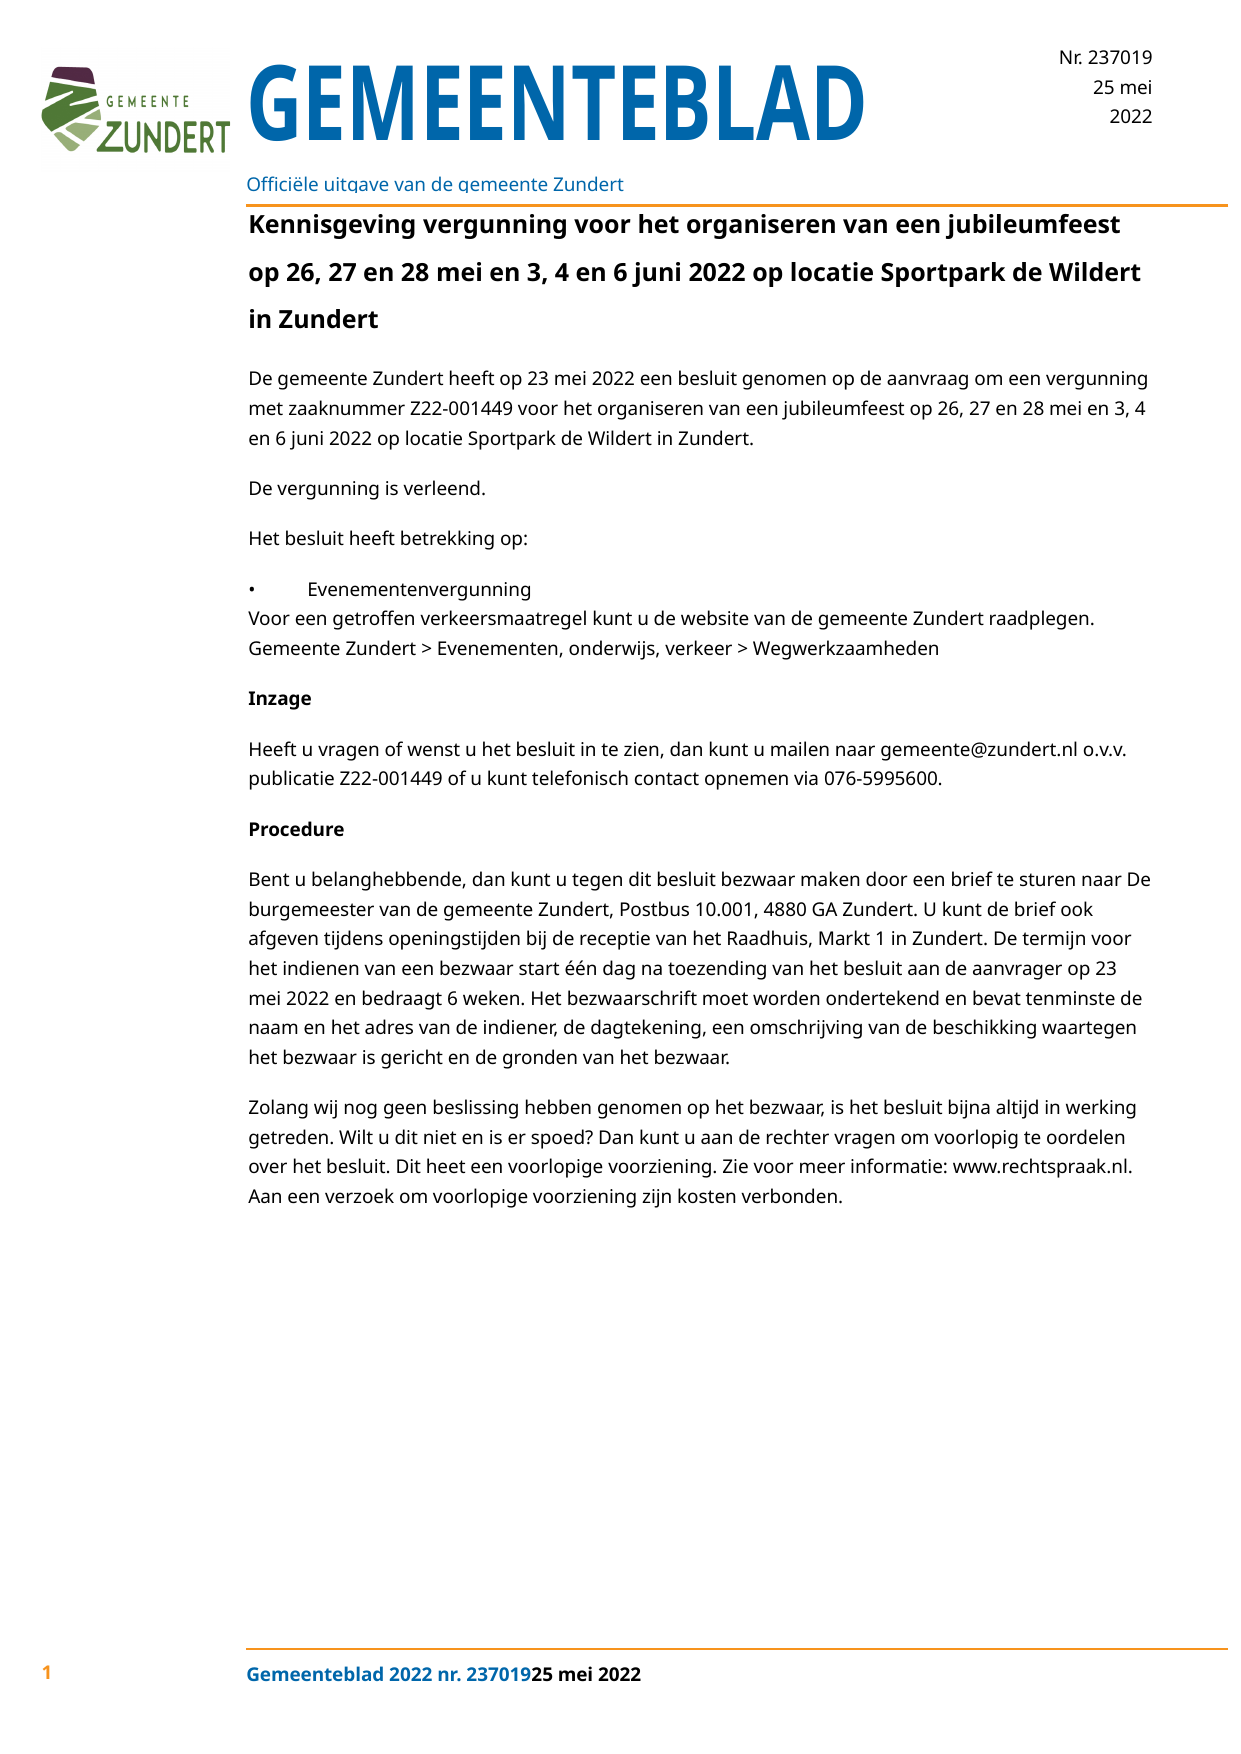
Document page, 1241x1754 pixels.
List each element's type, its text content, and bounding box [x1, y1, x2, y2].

text Procedure [248, 816, 1152, 842]
text Kennisgeving vergunning voor het organiseren van een jubileumfeest op 26, 27 en 28 mei en 3, 4 en 6 juni 2022 op locatie Sportpark de Wildert in Zundert [248, 207, 1152, 336]
text Zolang wij nog geen beslissing hebben genomen op het bezwaar, is het besluit bijna altijd in werking getreden. Wilt u dit niet en is er spoed? Dan kunt u aan de rechter vragen om voorlopig te oordelen over het besluit. Dit heet een voorlopige voorziening. Zie voor meer informatie: www.rechtspraak.nl. Aan een verzoek om voorlopige voorziening zijn kosten verbonden. [248, 1094, 1152, 1209]
text Voor een getroffen verkeersmaatregel kunt u de website van de gemeente Zundert raadplegen. Gemeente Zundert > Evenementen, onderwijs, verkeer > Wegwerkzaamheden [248, 606, 1152, 661]
picture [41, 47, 231, 172]
text De vergunning is verleend. [248, 475, 1152, 501]
text Bent u belanghebbende, dan kunt u tegen dit besluit bezwaar maken door een brief te sturen naar De burgemeester van de gemeente Zundert, Postbus 10.001, 4880 GA Zundert. U kunt de brief ook afgeven tijdens openingstijden bij de receptie van het Raadhuis, Markt 1 in Zundert. De termijn voor het indienen van een bezwaar start één dag na toezending van het besluit aan de aanvrager op 23 mei 2022 en bedraagt 6 weken. Het bezwaarschrift moet worden ondertekend en bevat tenminste de naam en het adres van de indiener, de dagtekening, een omschrijving van de beschikking waartegen het bezwaar is gericht en de gronden van het bezwaar. [248, 866, 1152, 1069]
text De gemeente Zundert heeft op 23 mei 2022 een besluit genomen op de aanvraag om een vergunning met zaaknummer Z22-001449 voor het organiseren van een jubileumfeest op 26, 27 en 28 mei en 3, 4 en 6 juni 2022 op locatie Sportpark de Wildert in Zundert. [248, 366, 1152, 450]
list Evenementenvergunning [248, 576, 1152, 602]
text Het besluit heeft betrekking op: [248, 526, 1152, 551]
text Inzage [248, 686, 1152, 711]
text Heeft u vragen of wenst u het besluit in te zien, dan kunt u mailen naar gemeente@zundert.nl o.v.v. publicatie Z22-001449 of u kunt telefonisch contact opnemen via 076-5995600. [248, 736, 1152, 791]
